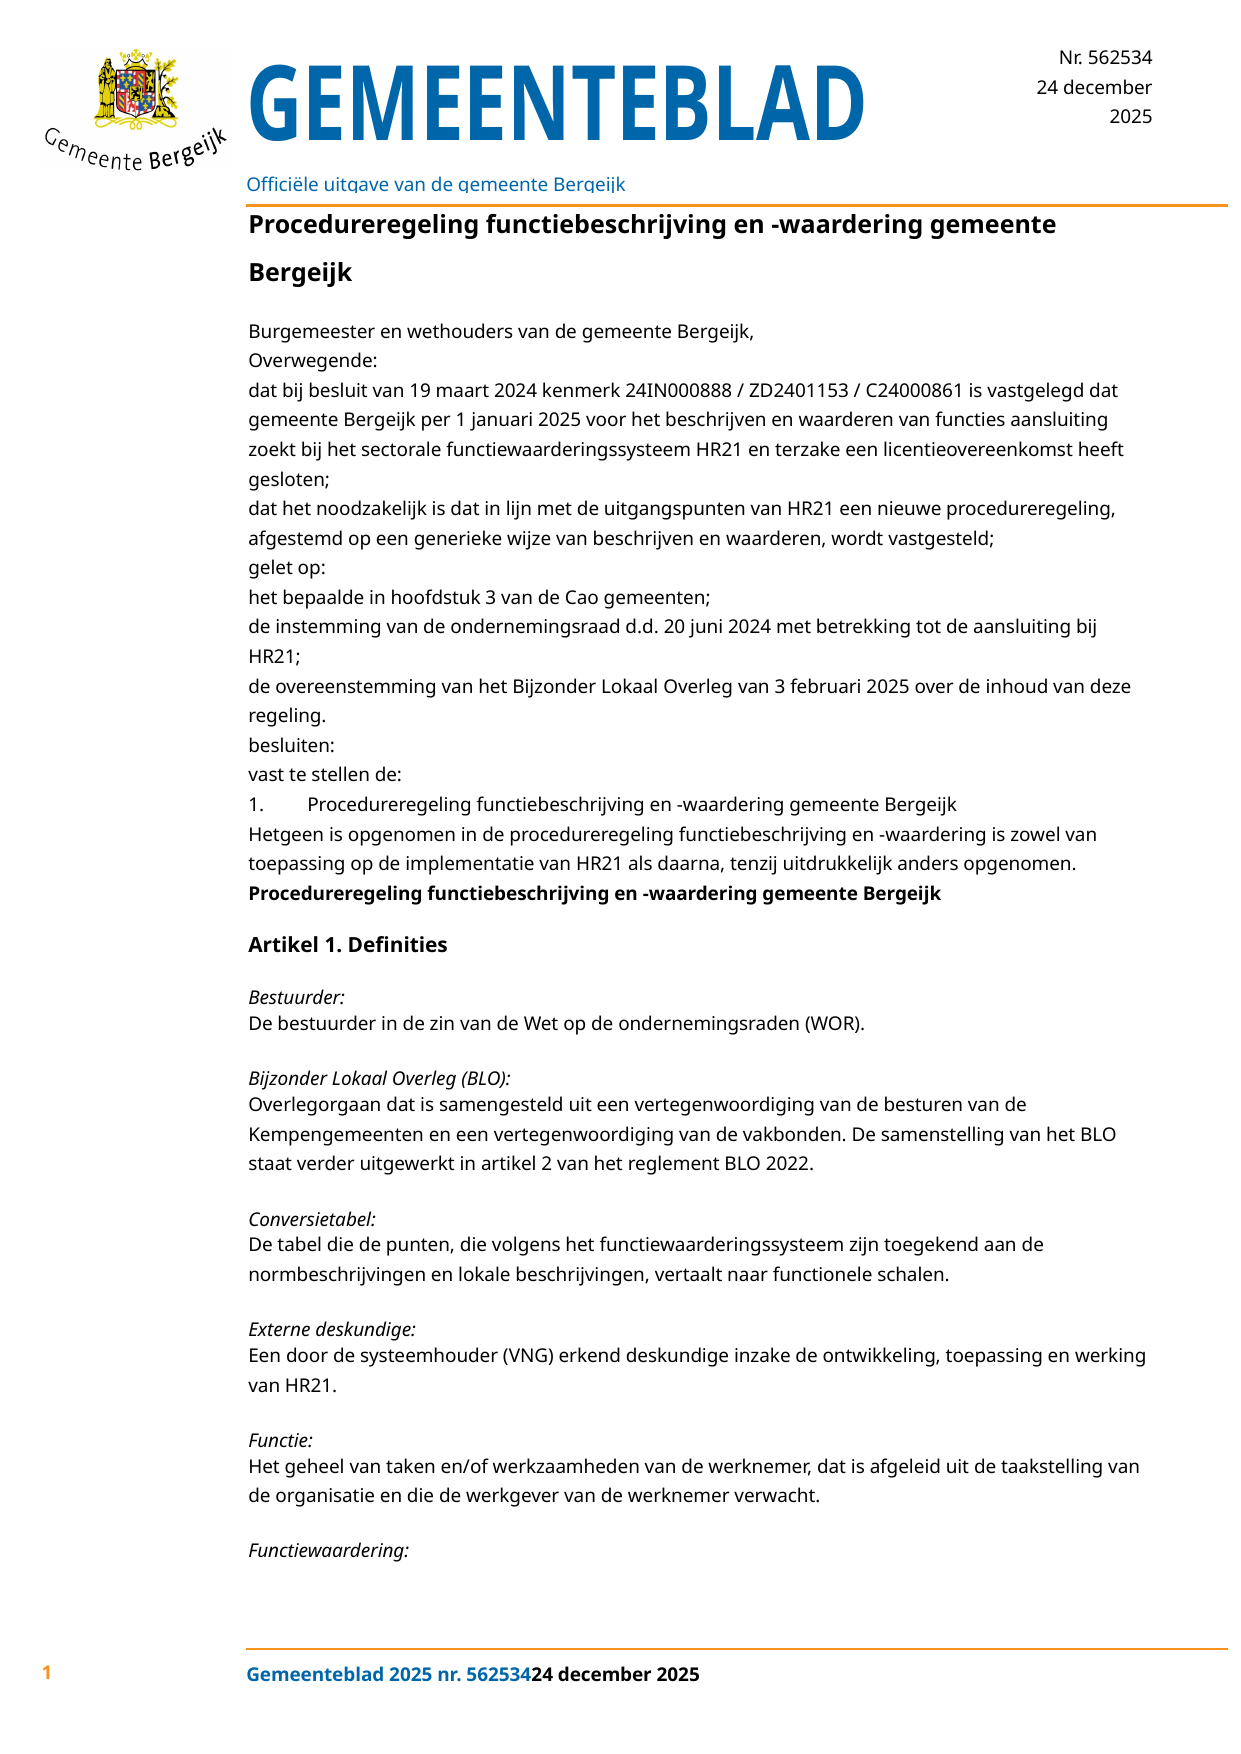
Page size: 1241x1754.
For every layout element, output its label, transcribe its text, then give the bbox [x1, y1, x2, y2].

text Functiewaardering: [248, 1538, 1152, 1563]
text Conversietabel: [248, 1206, 1152, 1232]
text Overlegorgaan dat is samengesteld uit een vertegenwoordiging van de besturen van de Kempengemeenten en een vertegenwoordiging van de vakbonden. De samenstelling van het BLO staat verder uitgewerkt in artikel 2 van het reglement BLO 2022. [248, 1091, 1152, 1176]
text dat het noodzakelijk is dat in lijn met de uitgangspunten van HR21 een nieuwe procedureregeling, afgestemd op een generieke wijze van beschrijven en waarderen, wordt vastgesteld; [248, 495, 1152, 551]
text Functie: [248, 1427, 1152, 1453]
text besluiten: [248, 732, 1152, 758]
text de overeenstemming van het Bijzonder Lokaal Overleg van 3 februari 2025 over de inhoud van deze regeling. [248, 673, 1152, 728]
text het bepaalde in hoofdstuk 3 van de Cao gemeenten; [248, 584, 1152, 610]
text Overwegende: [248, 347, 1152, 373]
text dat bij besluit van 19 maart 2024 kenmerk 24IN000888 / ZD2401153 / C24000861 is vastgelegd dat gemeente Bergeijk per 1 januari 2025 voor het beschrijven en waarderen van functies aansluiting zoekt bij het sectorale functiewaarderingssysteem HR21 en terzake een licentieovereenkomst heeft gesloten; [248, 377, 1152, 492]
picture [41, 47, 231, 172]
text Een door de systeemhouder (VNG) erkend deskundige inzake de ontwikkeling, toepassing en werking van HR21. [248, 1342, 1152, 1397]
text Het geheel van taken en/of werkzaamheden van de werknemer, dat is afgeleid uit de taakstelling van de organisatie en die de werkgever van de werknemer verwacht. [248, 1453, 1152, 1508]
text gelet op: [248, 554, 1152, 580]
text vast te stellen de: [248, 762, 1152, 787]
text Procedureregeling functiebeschrijving en -waardering gemeente Bergeijk [248, 880, 1152, 906]
text Artikel 1. Definities [248, 930, 1152, 959]
text Externe deskundige: [248, 1316, 1152, 1342]
text De bestuurder in de zin van de Wet op de ondernemingsraden (WOR). [248, 1010, 1152, 1036]
text Bijzonder Lokaal Overleg (BLO): [248, 1066, 1152, 1091]
text De tabel die de punten, die volgens het functiewaarderingssysteem zijn toegekend aan de normbeschrijvingen en lokale beschrijvingen, vertaalt naar functionele schalen. [248, 1232, 1152, 1287]
text Burgemeester en wethouders van de gemeente Bergeijk, [248, 318, 1152, 344]
text de instemming van de ondernemingsraad d.d. 20 juni 2024 met betrekking tot de aansluiting bij HR21; [248, 614, 1152, 669]
text Procedureregeling functiebeschrijving en -waardering gemeente Bergeijk [248, 207, 1152, 288]
list Procedureregeling functiebeschrijving en -waardering gemeente Bergeijk [248, 791, 1152, 817]
text Bestuurder: [248, 984, 1152, 1010]
text Hetgeen is opgenomen in de procedureregeling functiebeschrijving en -waardering is zowel van toepassing op de implementatie van HR21 als daarna, tenzij uitdrukkelijk anders opgenomen. [248, 821, 1152, 876]
